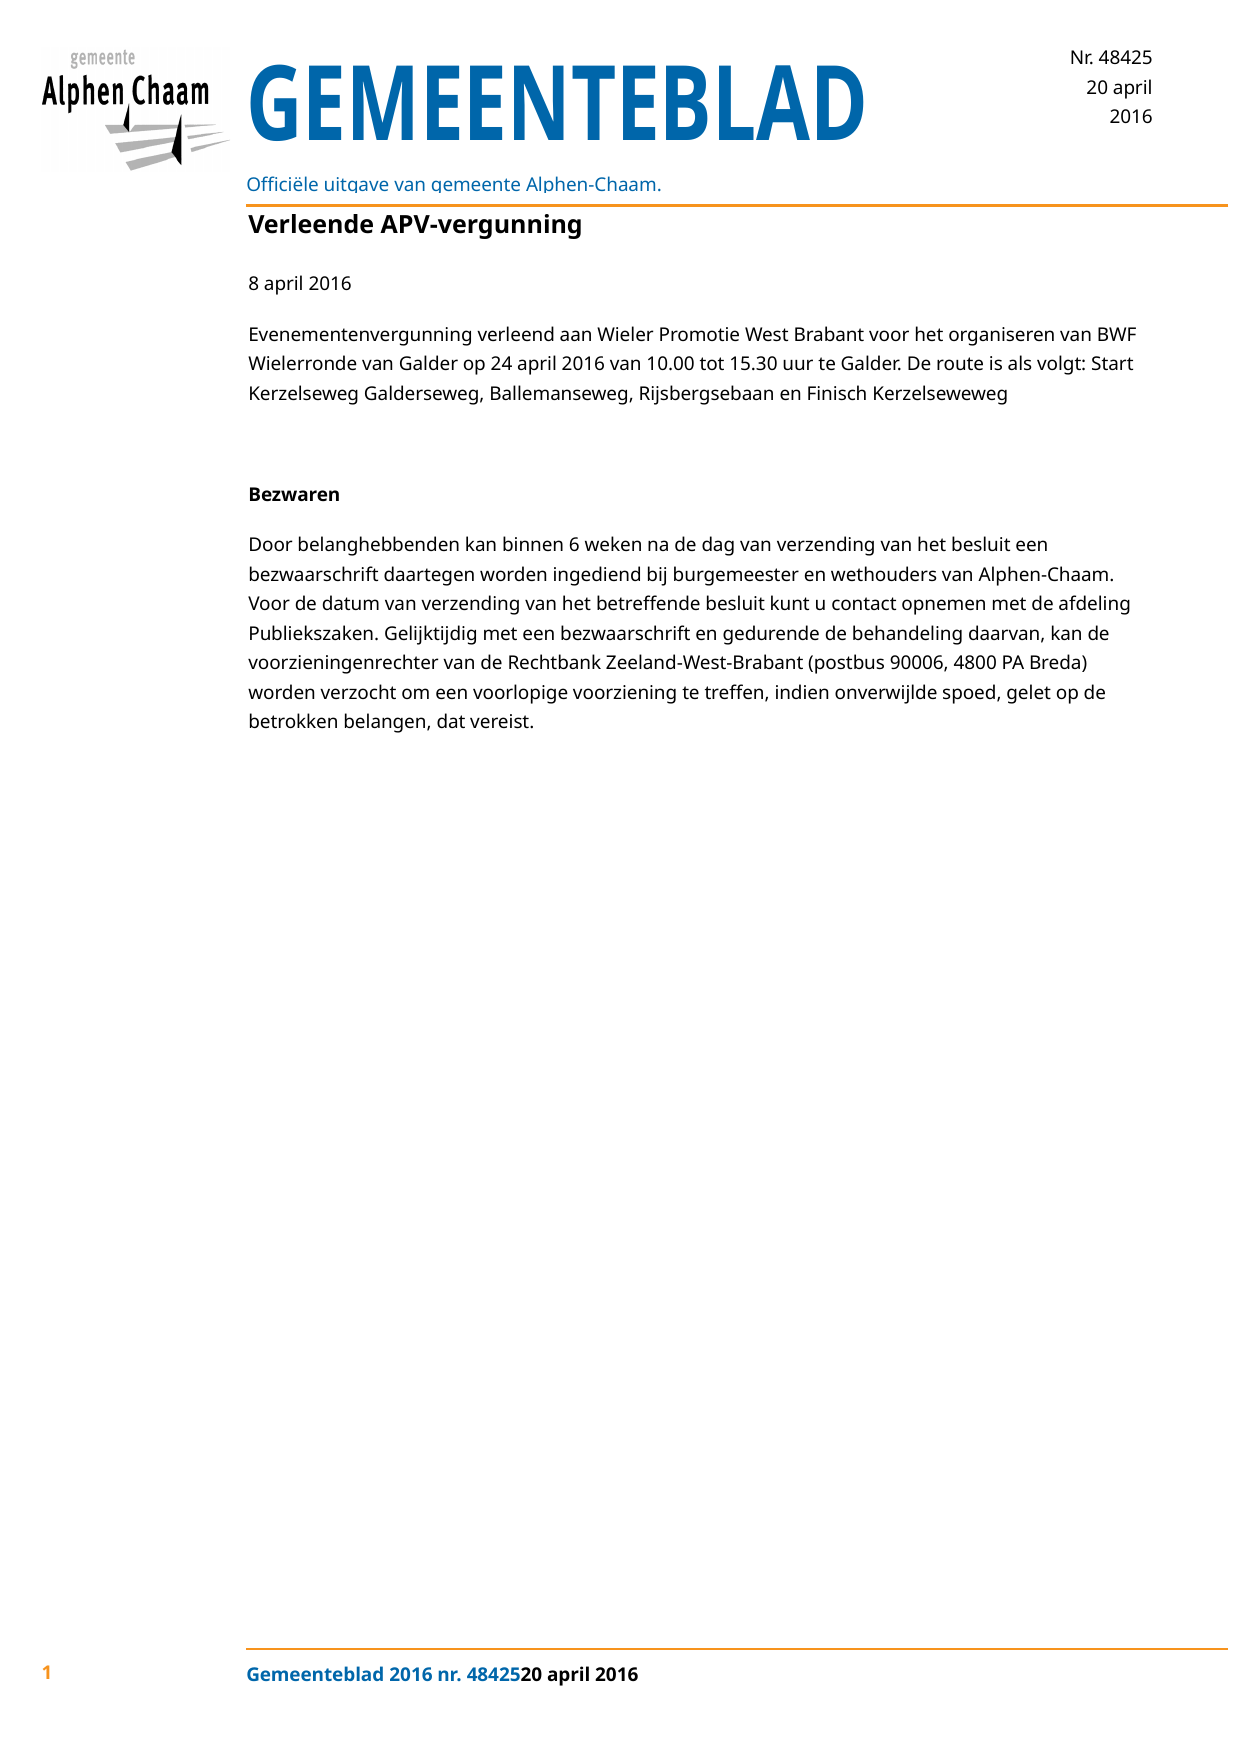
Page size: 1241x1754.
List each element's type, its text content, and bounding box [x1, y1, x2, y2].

text Verleende APV-vergunning [248, 207, 1152, 241]
text Evenementenvergunning verleend aan Wieler Promotie West Brabant voor het organiseren van BWF Wielerronde van Galder op 24 april 2016 van 10.00 tot 15.30 uur te Galder. De route is als volgt: Start Kerzelseweg Galderseweg, Ballemanseweg, Rijsbergsebaan en Finisch Kerzelseweweg [248, 321, 1152, 406]
text Bezwaren [248, 481, 1152, 506]
text 8 april 2016 [248, 270, 1152, 296]
text Door belanghebbenden kan binnen 6 weken na de dag van verzending van het besluit een bezwaarschrift daartegen worden ingediend bij burgemeester en wethouders van Alphen-Chaam. Voor de datum van verzending van het betreffende besluit kunt u contact opnemen met de afdeling Publiekszaken. Gelijktijdig met een bezwaarschrift en gedurende de behandeling daarvan, kan de voorzieningenrechter van de Rechtbank Zeeland-West-Brabant (postbus 90006, 4800 PA Breda) worden verzocht om een voorlopige voorziening te treffen, indien onverwijlde spoed, gelet op de betrokken belangen, dat vereist. [248, 531, 1152, 734]
picture [41, 47, 231, 172]
